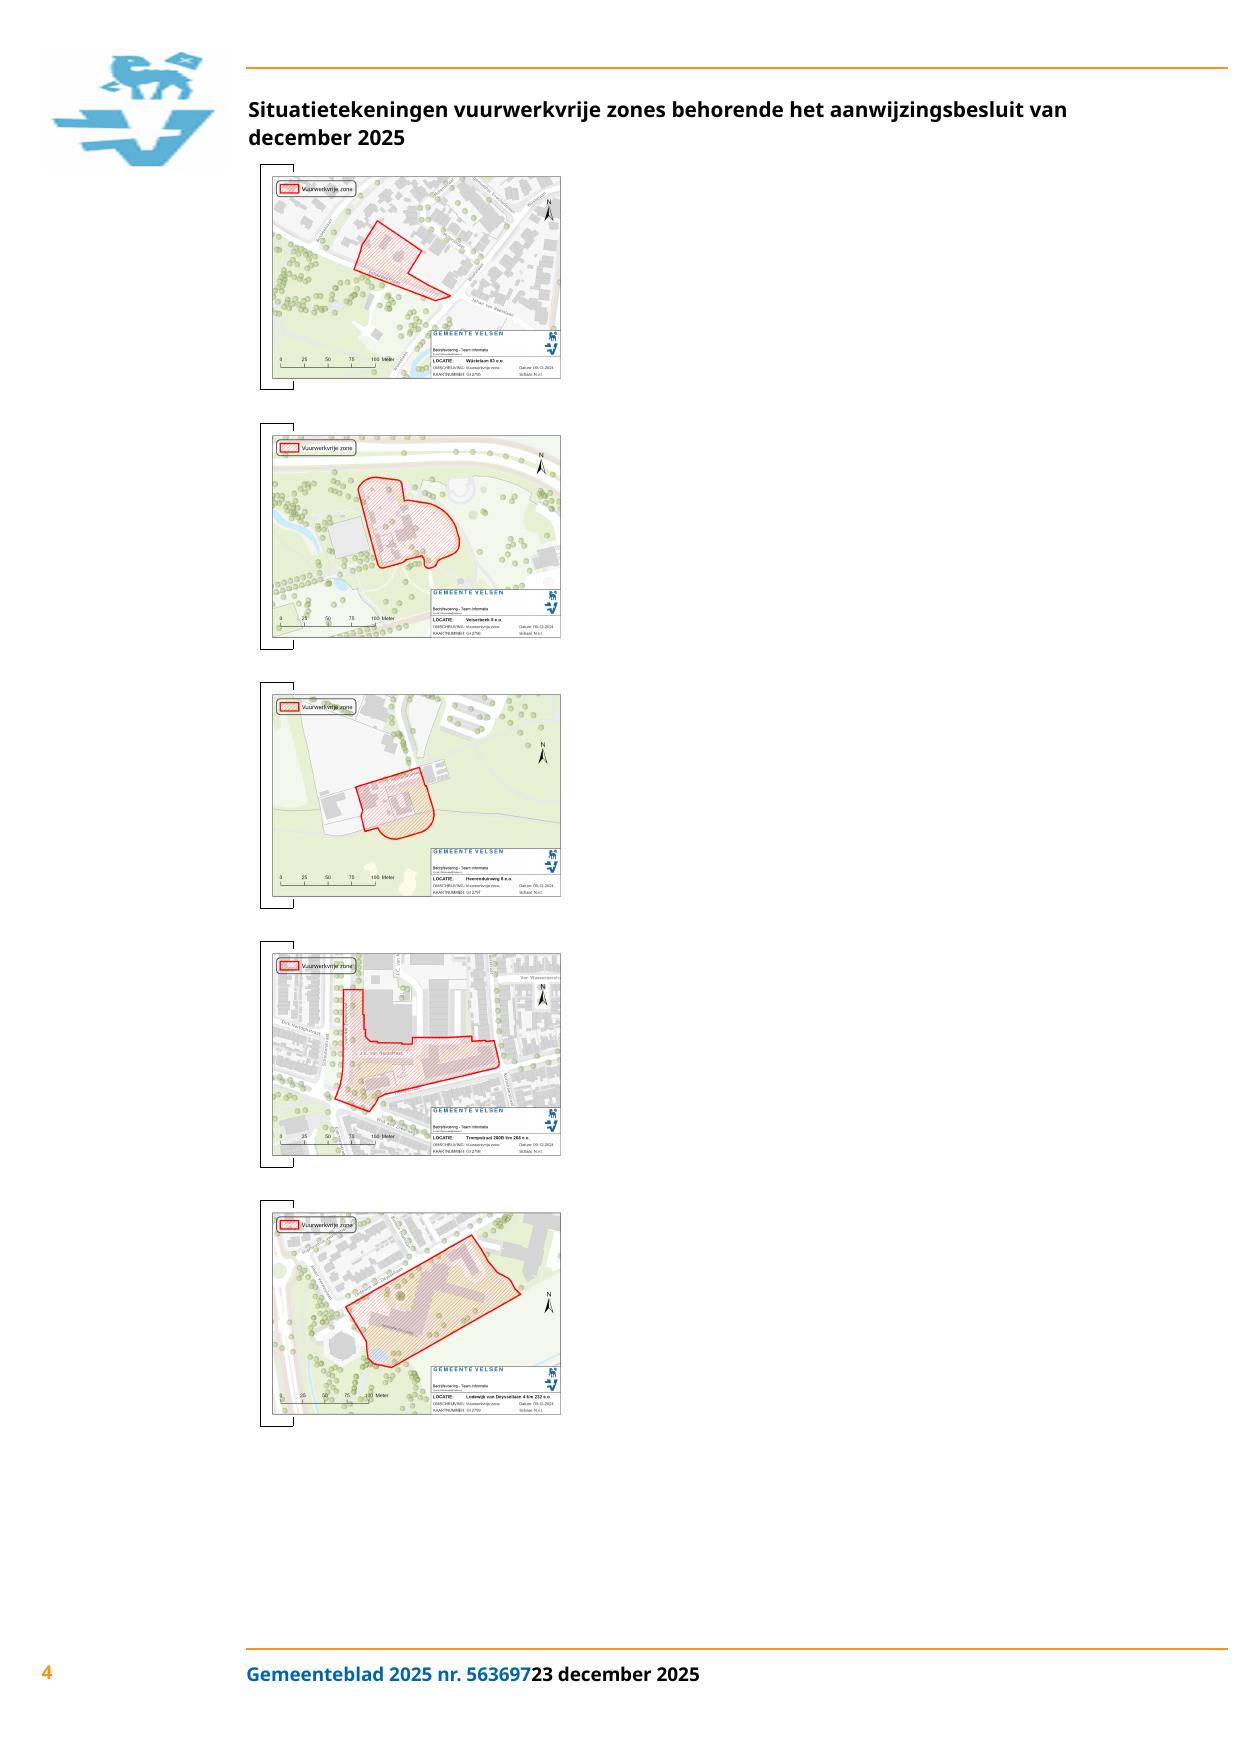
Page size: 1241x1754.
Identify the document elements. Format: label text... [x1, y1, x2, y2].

picture [268, 949, 565, 1158]
picture [268, 1208, 565, 1417]
picture [41, 47, 231, 172]
picture [268, 690, 565, 899]
picture [268, 431, 565, 640]
picture [268, 172, 565, 381]
text Situatietekeningen vuurwerkvrije zones behorende het aanwijzingsbesluit van december 2025 [248, 95, 1152, 152]
